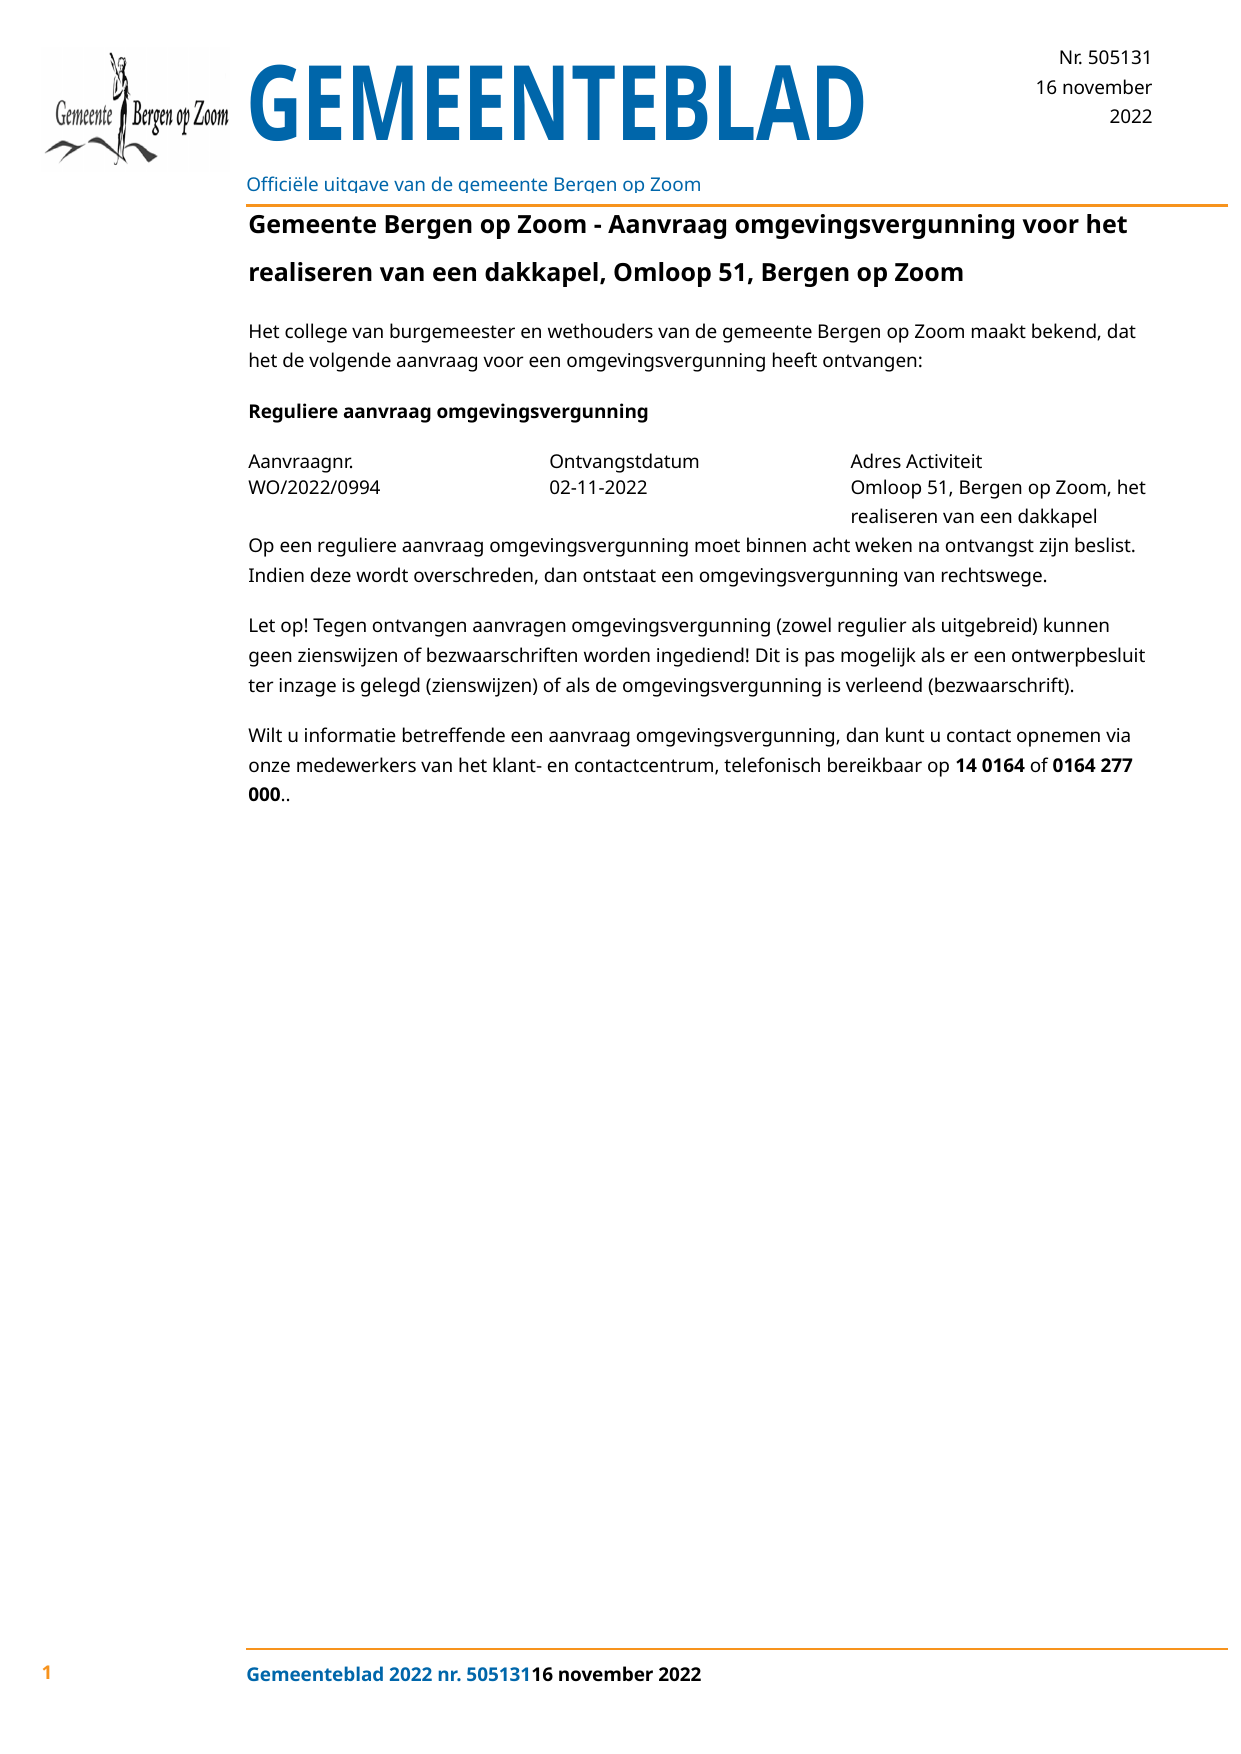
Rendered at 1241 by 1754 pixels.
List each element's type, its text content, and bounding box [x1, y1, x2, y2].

table_header Aanvraagnr. [248, 449, 549, 474]
table_cell 02-11-2022 [549, 474, 850, 529]
text Wilt u informatie betreffende een aanvraag omgevingsvergunning, dan kunt u contact opnemen via onze medewerkers van het klant- en contactcentrum, telefonisch bereikbaar op 14 0164 of 0164 277 000.. [248, 722, 1152, 807]
table_header Adres Activiteit [850, 449, 1152, 474]
picture [41, 47, 231, 172]
table_cell WO/2022/0994 [248, 474, 549, 529]
text Op een reguliere aanvraag omgevingsvergunning moet binnen acht weken na ontvangst zijn beslist. Indien deze wordt overschreden, dan ontstaat een omgevingsvergunning van rechtswege. [248, 533, 1152, 588]
text Let op! Tegen ontvangen aanvragen omgevingsvergunning (zowel regulier als uitgebreid) kunnen geen zienswijzen of bezwaarschriften worden ingediend! Dit is pas mogelijk als er een ontwerpbesluit ter inzage is gelegd (zienswijzen) of als de omgevingsvergunning is verleend (bezwaarschrift). [248, 613, 1152, 698]
text Het college van burgemeester en wethouders van de gemeente Bergen op Zoom maakt bekend, dat het de volgende aanvraag voor een omgevingsvergunning heeft ontvangen: [248, 318, 1152, 373]
text Gemeente Bergen op Zoom - Aanvraag omgevingsvergunning voor het realiseren van een dakkapel, Omloop 51, Bergen op Zoom [248, 207, 1152, 288]
table_cell Omloop 51, Bergen op Zoom, het realiseren van een dakkapel [850, 474, 1152, 529]
table_header Ontvangstdatum [549, 449, 850, 474]
text Reguliere aanvraag omgevingsvergunning [248, 398, 1152, 424]
